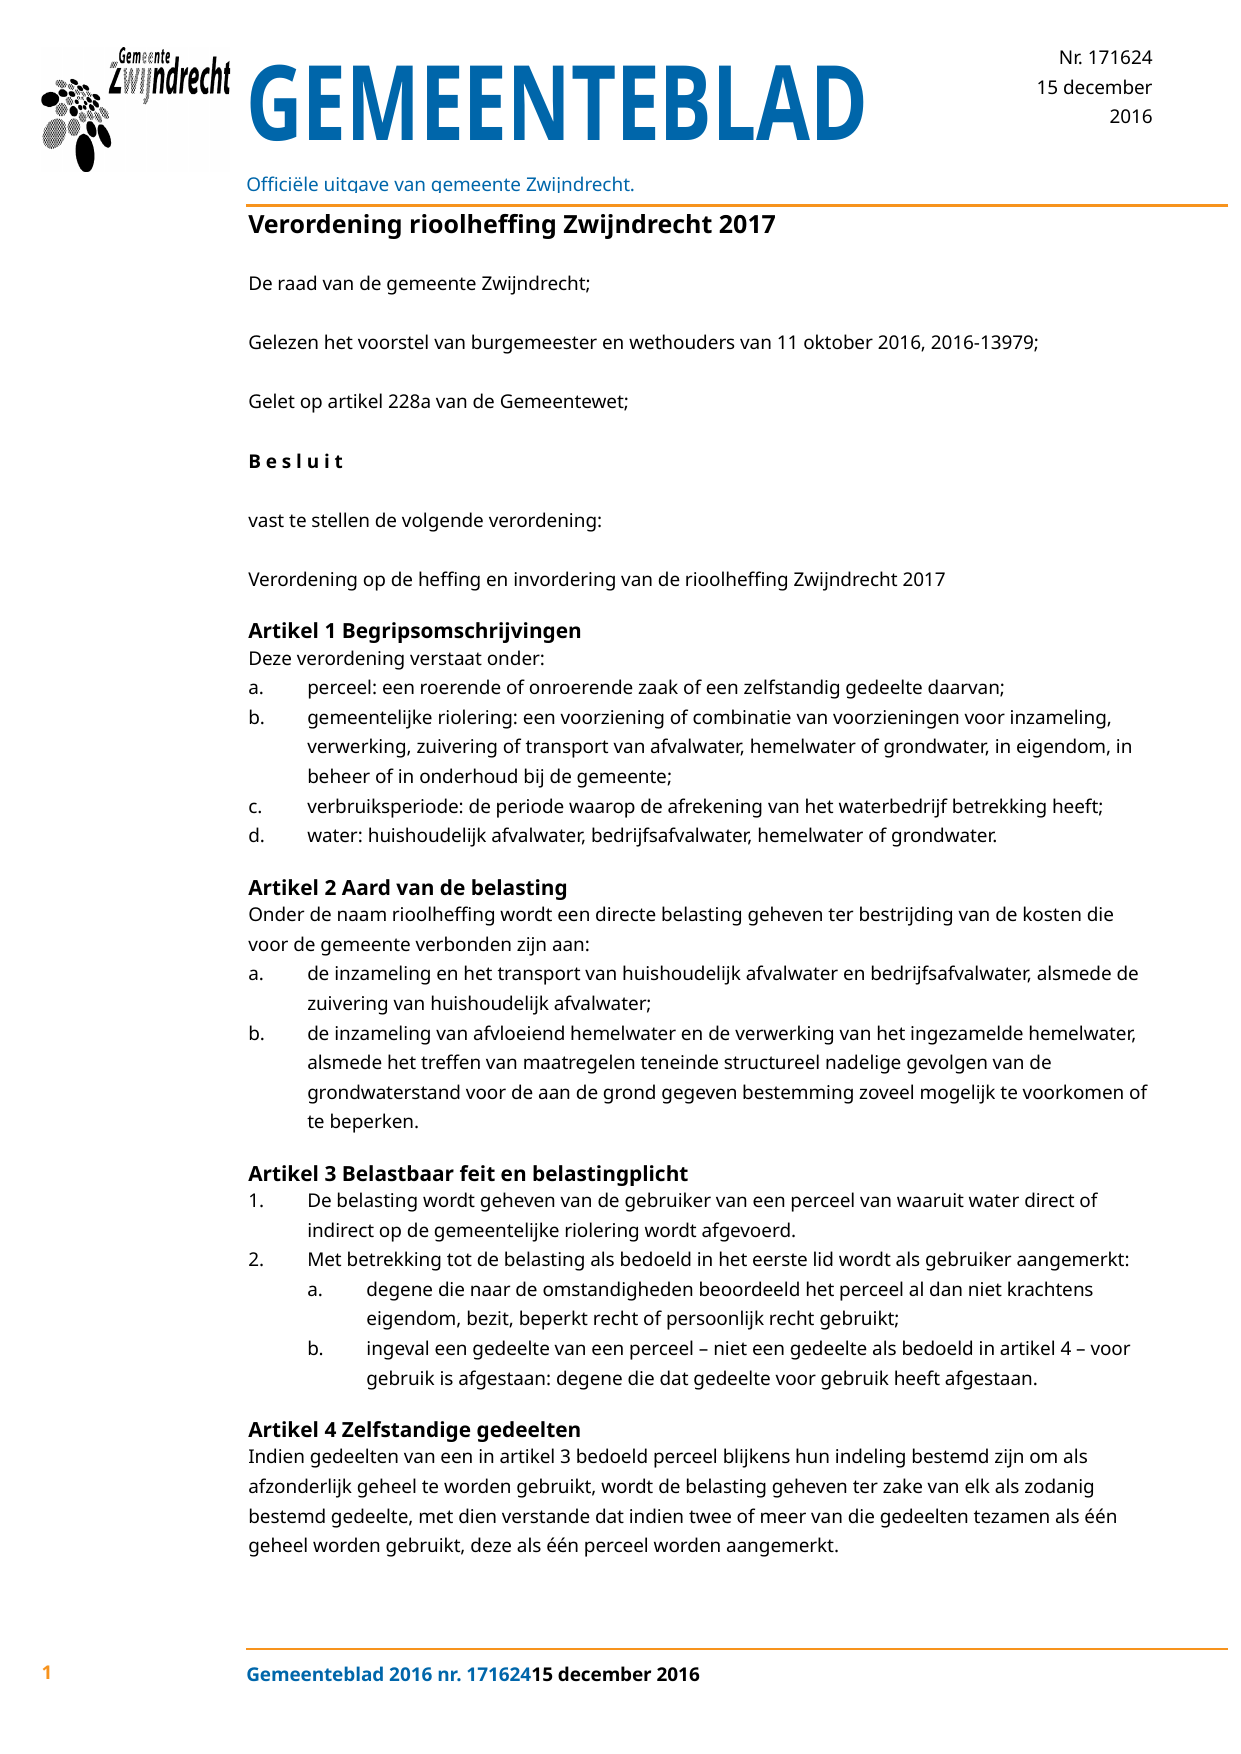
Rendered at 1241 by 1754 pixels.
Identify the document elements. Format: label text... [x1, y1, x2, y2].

text Gelezen het voorstel van burgemeester en wethouders van 11 oktober 2016, 2016-13979; [248, 329, 1152, 355]
list ingeval een gedeelte van een perceel – niet een gedeelte als bedoeld in artikel 4 – voor gebruik is afgestaan: degene die dat gedeelte voor gebruik heeft afgestaan. [307, 1335, 1152, 1391]
list de inzameling van afvloeiend hemelwater en de verwerking van het ingezamelde hemelwater, alsmede het treffen van maatregelen teneinde structureel nadelige gevolgen van de grondwaterstand voor de aan de grond gegeven bestemming zoveel mogelijk te voorkomen of te beperken. [248, 1020, 1152, 1134]
text Artikel 3 Belastbaar feit en belastingplicht [248, 1159, 1152, 1187]
text Onder de naam rioolheffing wordt een directe belasting geheven ter bestrijding van de kosten die voor de gemeente verbonden zijn aan: [248, 901, 1152, 957]
text Verordening op de heffing en invordering van de rioolheffing Zwijndrecht 2017 [248, 566, 1152, 592]
list perceel: een roerende of onroerende zaak of een zelfstandig gedeelte daarvan; [248, 674, 1152, 700]
text B e s l u i t [248, 448, 1152, 473]
text Artikel 2 Aard van de belasting [248, 873, 1152, 901]
list degene die naar de omstandigheden beoordeeld het perceel al dan niet krachtens eigendom, bezit, beperkt recht of persoonlijk recht gebruikt; [307, 1276, 1152, 1331]
list de inzameling en het transport van huishoudelijk afvalwater en bedrijfsafvalwater, alsmede de zuivering van huishoudelijk afvalwater; [248, 961, 1152, 1016]
list gemeentelijke riolering: een voorziening of combinatie van voorzieningen voor inzameling, verwerking, zuivering of transport van afvalwater, hemelwater of grondwater, in eigendom, in beheer of in onderhoud bij de gemeente; [248, 704, 1152, 789]
text Indien gedeelten van een in artikel 3 bedoeld perceel blijkens hun indeling bestemd zijn om als afzonderlijk geheel te worden gebruikt, wordt de belasting geheven ter zake van elk als zodanig bestemd gedeelte, met dien verstande dat indien twee of meer van die gedeelten tezamen als één geheel worden gebruikt, deze als één perceel worden aangemerkt. [248, 1444, 1152, 1558]
list De belasting wordt geheven van de gebruiker van een perceel van waaruit water direct of indirect op de gemeentelijke riolering wordt afgevoerd. [248, 1187, 1152, 1243]
text Artikel 1 Begripsomschrijvingen [248, 617, 1152, 645]
text vast te stellen de volgende verordening: [248, 507, 1152, 533]
text Gelet op artikel 228a van de Gemeentewet; [248, 389, 1152, 414]
picture [41, 47, 231, 172]
text De raad van de gemeente Zwijndrecht; [248, 270, 1152, 296]
list Met betrekking tot de belasting als bedoeld in het eerste lid wordt als gebruiker aangemerkt: [248, 1246, 1152, 1272]
text Artikel 4 Zelfstandige gedeelten [248, 1415, 1152, 1444]
list verbruiksperiode: de periode waarop de afrekening van het waterbedrijf betrekking heeft; [248, 793, 1152, 819]
list water: huishoudelijk afvalwater, bedrijfsafvalwater, hemelwater of grondwater. [248, 822, 1152, 848]
text Deze verordening verstaat onder: [248, 645, 1152, 671]
text Verordening rioolheffing Zwijndrecht 2017 [248, 207, 1152, 241]
